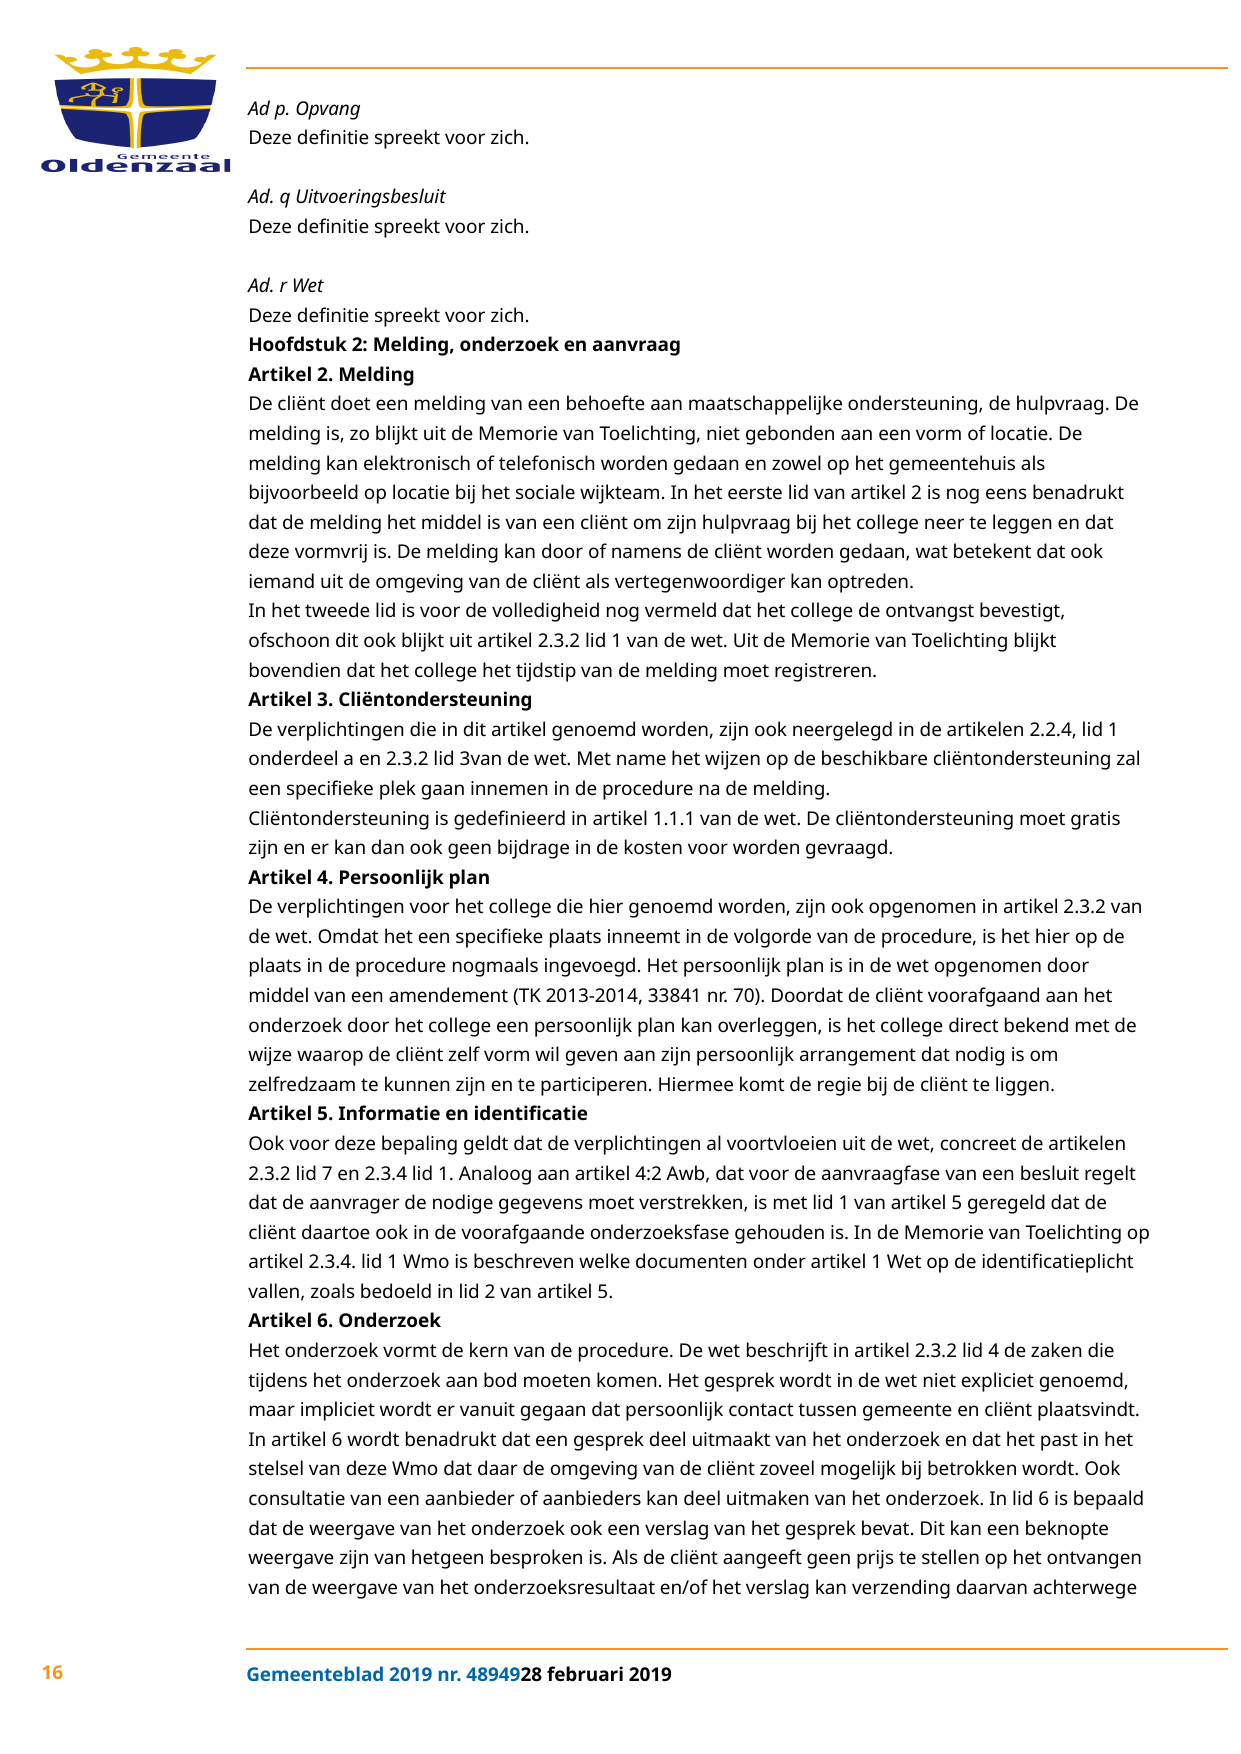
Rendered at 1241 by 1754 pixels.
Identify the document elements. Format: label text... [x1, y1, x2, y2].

text In het tweede lid is voor de volledigheid nog vermeld dat het college de ontvangst bevestigt, ofschoon dit ook blijkt uit artikel 2.3.2 lid 1 van de wet. Uit de Memorie van Toelichting blijkt bovendien dat het college het tijdstip van de melding moet registreren. [248, 598, 1152, 683]
text Ad. r Wet [248, 272, 1152, 298]
text Artikel 4. Persoonlijk plan [248, 864, 1152, 890]
text De verplichtingen die in dit artikel genoemd worden, zijn ook neergelegd in de artikelen 2.2.4, lid 1 onderdeel a en 2.3.2 lid 3van de wet. Met name het wijzen op de beschikbare cliëntondersteuning zal een specifieke plek gaan innemen in de procedure na de melding. [248, 716, 1152, 801]
text Deze definitie spreekt voor zich. [248, 213, 1152, 239]
text De verplichtingen voor het college die hier genoemd worden, zijn ook opgenomen in artikel 2.3.2 van de wet. Omdat het een specifieke plaats inneemt in de volgorde van de procedure, is het hier op de plaats in de procedure nogmaals ingevoegd. Het persoonlijk plan is in de wet opgenomen door middel van een amendement (TK 2013-2014, 33841 nr. 70). Doordat de cliënt voorafgaand aan het onderzoek door het college een persoonlijk plan kan overleggen, is het college direct bekend met de wijze waarop de cliënt zelf vorm wil geven aan zijn persoonlijk arrangement dat nodig is om zelfredzaam te kunnen zijn en te participeren. Hiermee komt de regie bij de cliënt te liggen. [248, 893, 1152, 1097]
text Artikel 2. Melding [248, 361, 1152, 387]
text Artikel 6. Onderzoek [248, 1308, 1152, 1333]
text Ad p. Opvang [248, 95, 1152, 121]
text Deze definitie spreekt voor zich. [248, 124, 1152, 150]
text Artikel 3. Cliëntondersteuning [248, 686, 1152, 712]
text Ook voor deze bepaling geldt dat de verplichtingen al voortvloeien uit de wet, concreet de artikelen 2.3.2 lid 7 en 2.3.4 lid 1. Analoog aan artikel 4:2 Awb, dat voor de aanvraagfase van een besluit regelt dat de aanvrager de nodige gegevens moet verstrekken, is met lid 1 van artikel 5 geregeld dat de cliënt daartoe ook in de voorafgaande onderzoeksfase gehouden is. In de Memorie van Toelichting op artikel 2.3.4. lid 1 Wmo is beschreven welke documenten onder artikel 1 Wet op de identificatieplicht vallen, zoals bedoeld in lid 2 van artikel 5. [248, 1130, 1152, 1304]
text Deze definitie spreekt voor zich. [248, 302, 1152, 328]
text Hoofdstuk 2: Melding, onderzoek en aanvraag [248, 331, 1152, 357]
picture [41, 47, 231, 172]
text Artikel 5. Informatie en identificatie [248, 1101, 1152, 1126]
text Ad. q Uitvoeringsbesluit [248, 183, 1152, 209]
text Het onderzoek vormt de kern van de procedure. De wet beschrijft in artikel 2.3.2 lid 4 de zaken die tijdens het onderzoek aan bod moeten komen. Het gesprek wordt in de wet niet expliciet genoemd, maar impliciet wordt er vanuit gegaan dat persoonlijk contact tussen gemeente en cliënt plaatsvindt. In artikel 6 wordt benadrukt dat een gesprek deel uitmaakt van het onderzoek en dat het past in het stelsel van deze Wmo dat daar de omgeving van de cliënt zoveel mogelijk bij betrokken wordt. Ook consultatie van een aanbieder of aanbieders kan deel uitmaken van het onderzoek. In lid 6 is bepaald dat de weergave van het onderzoek ook een verslag van het gesprek bevat. Dit kan een beknopte weergave zijn van hetgeen besproken is. Als de cliënt aangeeft geen prijs te stellen op het ontvangen van de weergave van het onderzoeksresultaat en/of het verslag kan verzending daarvan achterwege [248, 1337, 1152, 1600]
text De cliënt doet een melding van een behoefte aan maatschappelijke ondersteuning, de hulpvraag. De melding is, zo blijkt uit de Memorie van Toelichting, niet gebonden aan een vorm of locatie. De melding kan elektronisch of telefonisch worden gedaan en zowel op het gemeentehuis als bijvoorbeeld op locatie bij het sociale wijkteam. In het eerste lid van artikel 2 is nog eens benadrukt dat de melding het middel is van een cliënt om zijn hulpvraag bij het college neer te leggen en dat deze vormvrij is. De melding kan door of namens de cliënt worden gedaan, wat betekent dat ook iemand uit de omgeving van de cliënt als vertegenwoordiger kan optreden. [248, 391, 1152, 594]
text Cliëntondersteuning is gedefinieerd in artikel 1.1.1 van de wet. De cliëntondersteuning moet gratis zijn en er kan dan ook geen bijdrage in de kosten voor worden gevraagd. [248, 805, 1152, 860]
